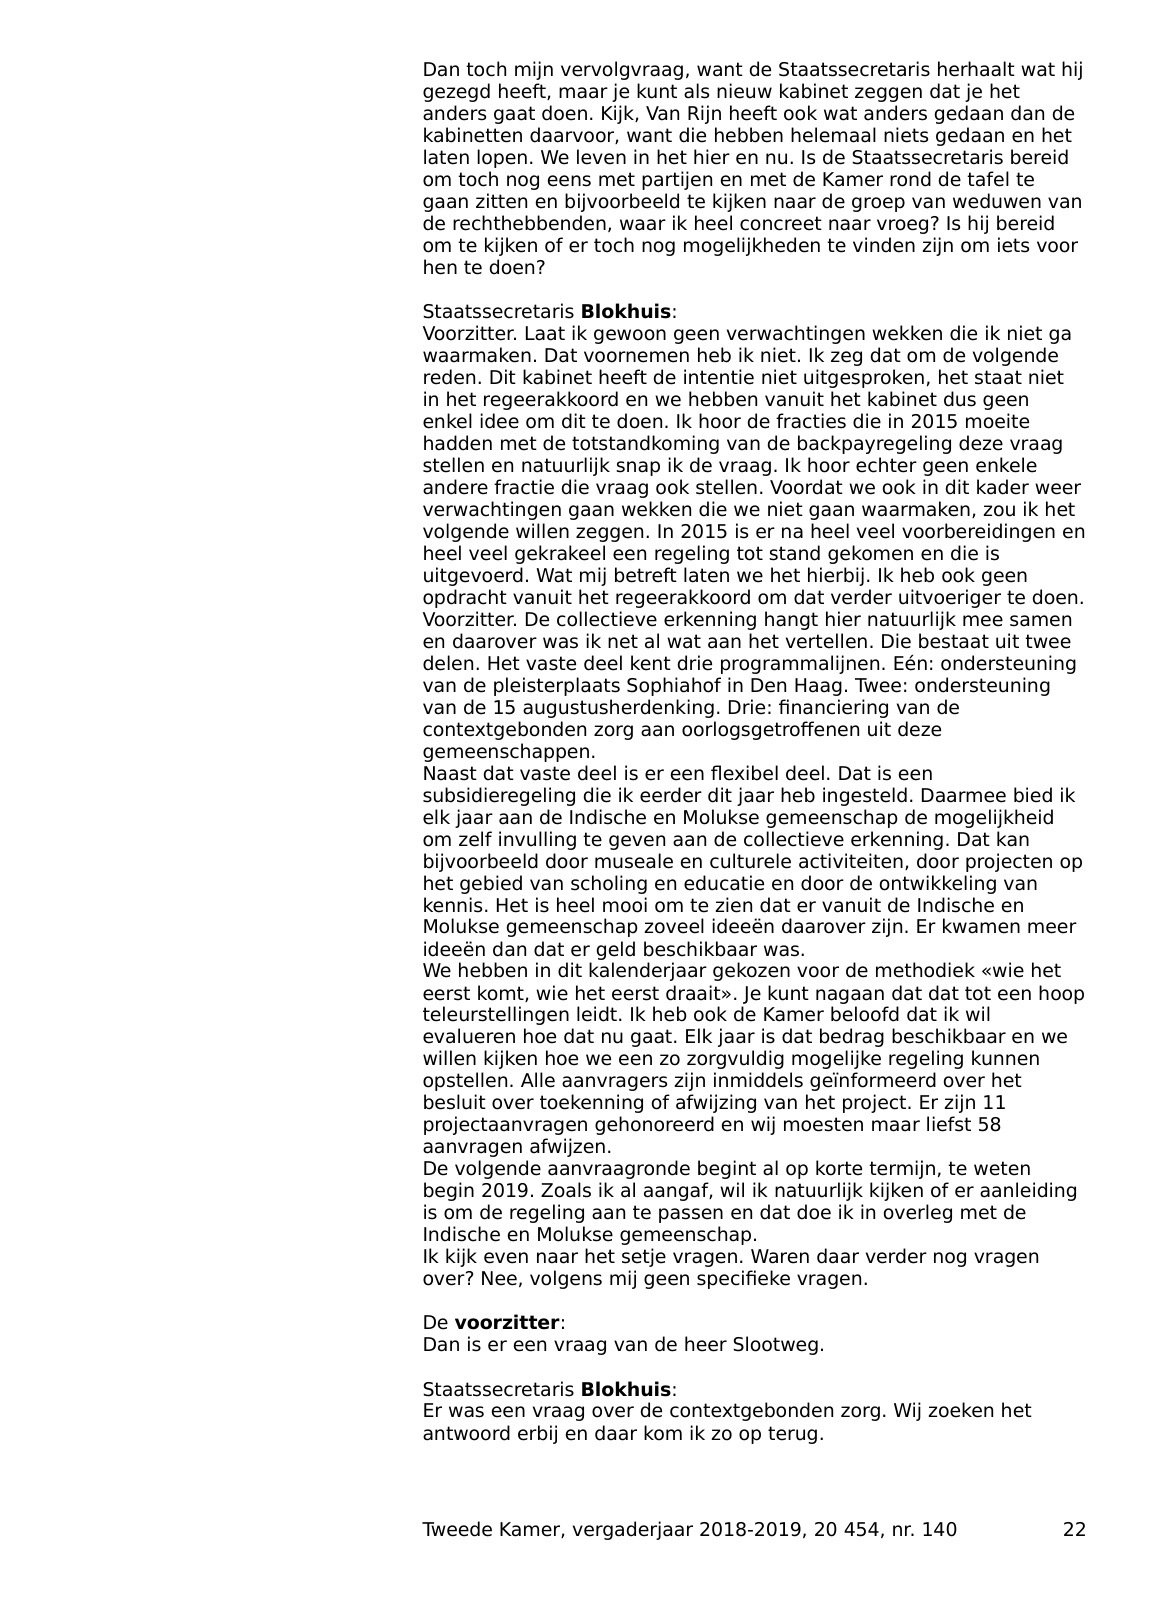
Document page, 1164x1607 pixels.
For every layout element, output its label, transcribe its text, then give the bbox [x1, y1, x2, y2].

text Staatssecretaris Blokhuis: [422, 1378, 1087, 1400]
text We hebben in dit kalenderjaar gekozen voor de methodiek «wie het eerst komt, wie het eerst draait». Je kunt nagaan dat dat tot een hoop teleurstellingen leidt. Ik heb ook de Kamer beloofd dat ik wil evalueren hoe dat nu gaat. Elk jaar is dat bedrag beschikbaar en we willen kijken hoe we een zo zorgvuldig mogelijke regeling kunnen opstellen. Alle aanvragers zijn inmiddels geïnformeerd over het besluit over toekenning of afwijzing van het project. Er zijn 11 projectaanvragen gehonoreerd en wij moesten maar liefst 58 aanvragen afwijzen. [422, 960, 1087, 1158]
text De voorzitter: [422, 1312, 1087, 1334]
text Voorzitter. De collectieve erkenning hangt hier natuurlijk mee samen en daarover was ik net al wat aan het vertellen. Die bestaat uit twee delen. Het vaste deel kent drie programmalijnen. Eén: ondersteuning van de pleisterplaats Sophiahof in Den Haag. Twee: ondersteuning van de 15 augustusherdenking. Drie: financiering van de contextgebonden zorg aan oorlogsgetroffenen uit deze gemeenschappen. [422, 609, 1087, 763]
text Ik kijk even naar het setje vragen. Waren daar verder nog vragen over? Nee, volgens mij geen specifieke vragen. [422, 1246, 1087, 1290]
text Voorzitter. Laat ik gewoon geen verwachtingen wekken die ik niet ga waarmaken. Dat voornemen heb ik niet. Ik zeg dat om de volgende reden. Dit kabinet heeft de intentie niet uitgesproken, het staat niet in het regeerakkoord en we hebben vanuit het kabinet dus geen enkel idee om dit te doen. Ik hoor de fracties die in 2015 moeite hadden met de totstandkoming van de backpayregeling deze vraag stellen en natuurlijk snap ik de vraag. Ik hoor echter geen enkele andere fractie die vraag ook stellen. Voordat we ook in dit kader weer verwachtingen gaan wekken die we niet gaan waarmaken, zou ik het volgende willen zeggen. In 2015 is er na heel veel voorbereidingen en heel veel gekrakeel een regeling tot stand gekomen en die is uitgevoerd. Wat mij betreft laten we het hierbij. Ik heb ook geen opdracht vanuit het regeerakkoord om dat verder uitvoeriger te doen. [422, 323, 1087, 609]
text Er was een vraag over de contextgebonden zorg. Wij zoeken het antwoord erbij en daar kom ik zo op terug. [422, 1400, 1087, 1444]
text Naast dat vaste deel is er een flexibel deel. Dat is een subsidieregeling die ik eerder dit jaar heb ingesteld. Daarmee bied ik elk jaar aan de Indische en Molukse gemeenschap de mogelijkheid om zelf invulling te geven aan de collectieve erkenning. Dat kan bijvoorbeeld door museale en culturele activiteiten, door projecten op het gebied van scholing en educatie en door de ontwikkeling van kennis. Het is heel mooi om te zien dat er vanuit de Indische en Molukse gemeenschap zoveel ideeën daarover zijn. Er kwamen meer ideeën dan dat er geld beschikbaar was. [422, 763, 1087, 960]
text Dan toch mijn vervolgvraag, want de Staatssecretaris herhaalt wat hij gezegd heeft, maar je kunt als nieuw kabinet zeggen dat je het anders gaat doen. Kijk, Van Rijn heeft ook wat anders gedaan dan de kabinetten daarvoor, want die hebben helemaal niets gedaan en het laten lopen. We leven in het hier en nu. Is de Staatssecretaris bereid om toch nog eens met partijen en met de Kamer rond de tafel te gaan zitten en bijvoorbeeld te kijken naar de groep van weduwen van de rechthebbenden, waar ik heel concreet naar vroeg? Is hij bereid om te kijken of er toch nog mogelijkheden te vinden zijn om iets voor hen te doen? [422, 59, 1087, 279]
text De volgende aanvraagronde begint al op korte termijn, te weten begin 2019. Zoals ik al aangaf, wil ik natuurlijk kijken of er aanleiding is om de regeling aan te passen en dat doe ik in overleg met de Indische en Molukse gemeenschap. [422, 1158, 1087, 1246]
text Staatssecretaris Blokhuis: [422, 301, 1087, 323]
text Dan is er een vraag van de heer Slootweg. [422, 1334, 1087, 1356]
